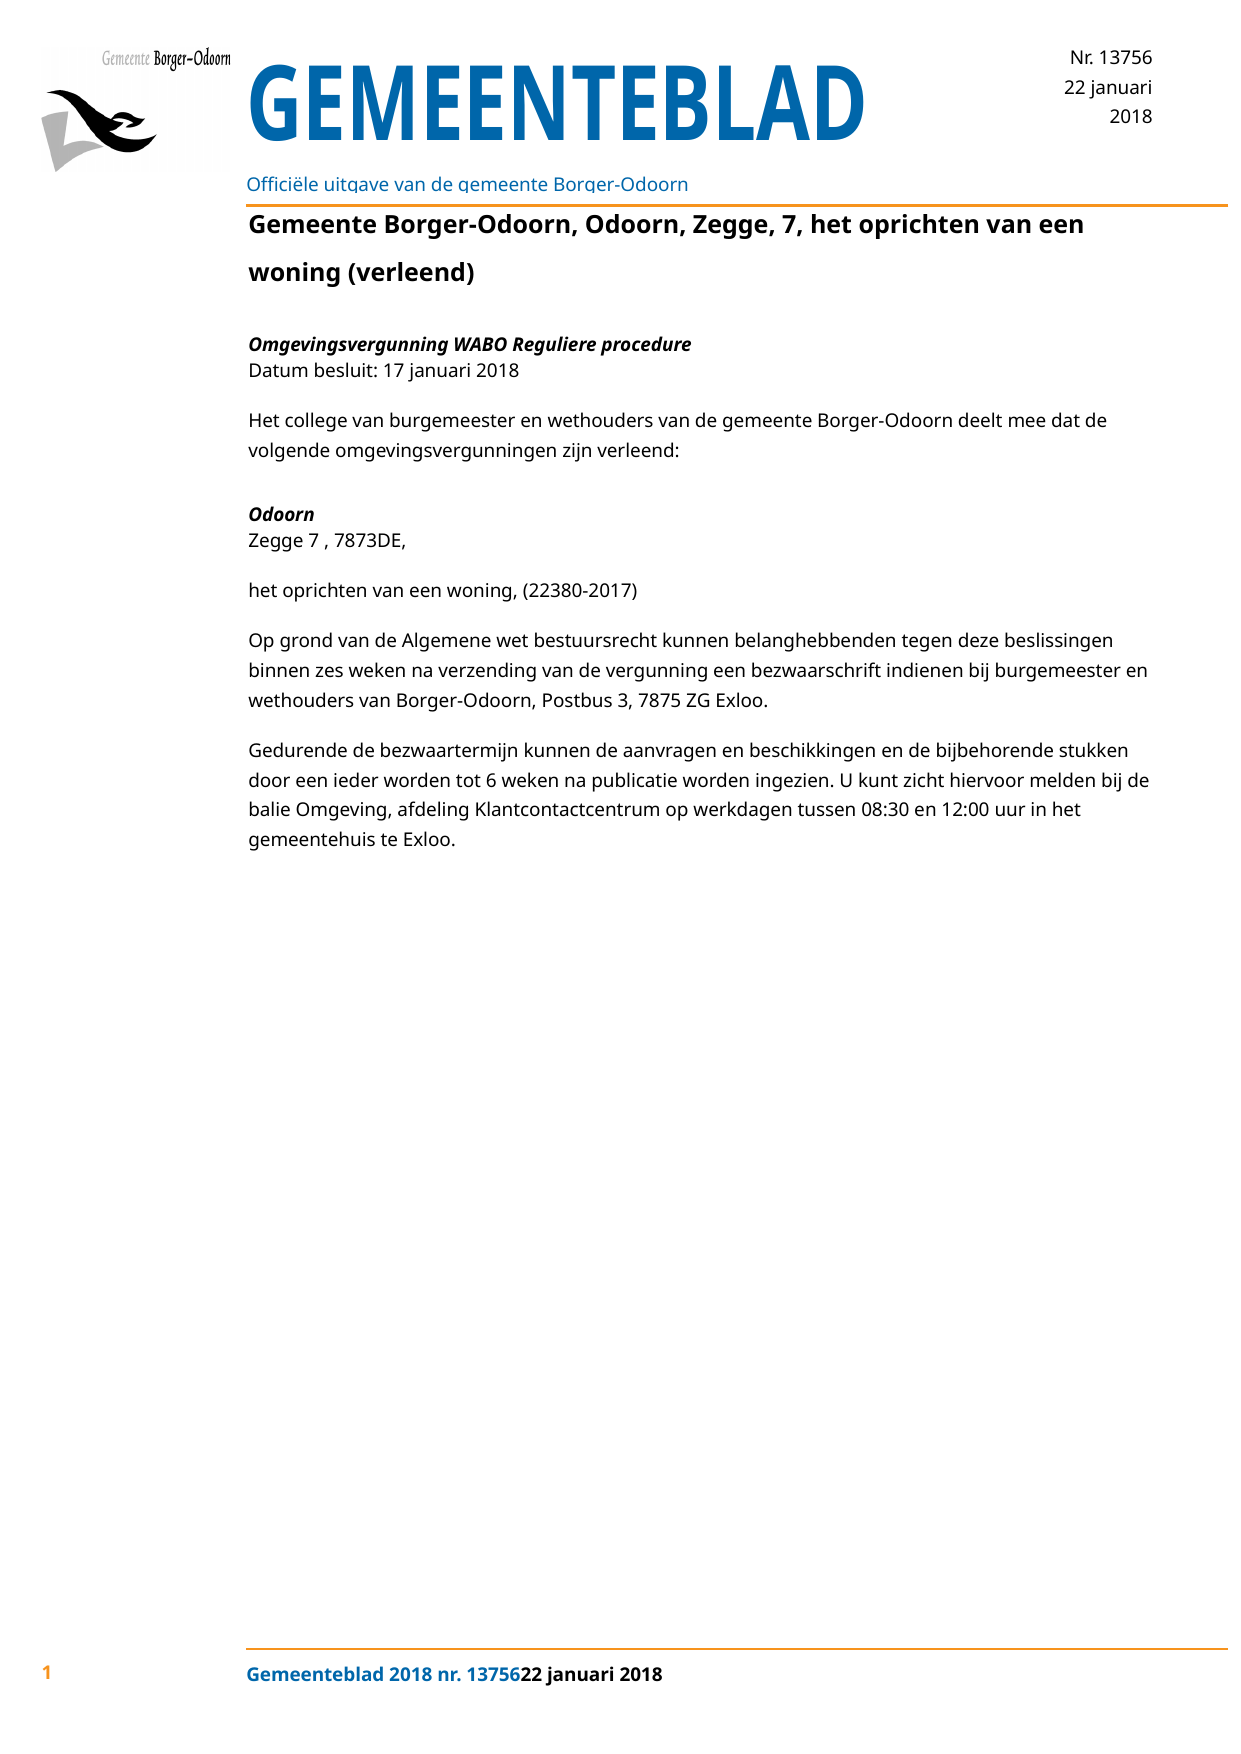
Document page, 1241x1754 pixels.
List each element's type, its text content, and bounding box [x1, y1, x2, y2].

text Gedurende de bezwaartermijn kunnen de aanvragen en beschikkingen en de bijbehorende stukken door een ieder worden tot 6 weken na publicatie worden ingezien. U kunt zicht hiervoor melden bij de balie Omgeving, afdeling Klantcontactcentrum op werkdagen tussen 08:30 en 12:00 uur in het gemeentehuis te Exloo. [248, 737, 1152, 852]
text Gemeente Borger-Odoorn, Odoorn, Zegge, 7, het oprichten van een woning (verleend) [248, 207, 1152, 288]
text Datum besluit: 17 januari 2018 [248, 357, 1152, 383]
text het oprichten van een woning, (22380-2017) [248, 577, 1152, 603]
text Zegge 7 , 7873DE, [248, 527, 1152, 553]
text Op grond van de Algemene wet bestuursrecht kunnen belanghebbenden tegen deze beslissingen binnen zes weken na verzending van de vergunning een bezwaarschrift indienen bij burgemeester en wethouders van Borger-Odoorn, Postbus 3, 7875 ZG Exloo. [248, 628, 1152, 713]
text Omgevingsvergunning WABO Reguliere procedure [248, 331, 1152, 357]
text Het college van burgemeester en wethouders van de gemeente Borger-Odoorn deelt mee dat de volgende omgevingsvergunningen zijn verleend: [248, 408, 1152, 463]
text Odoorn [248, 501, 1152, 527]
picture [41, 47, 231, 172]
